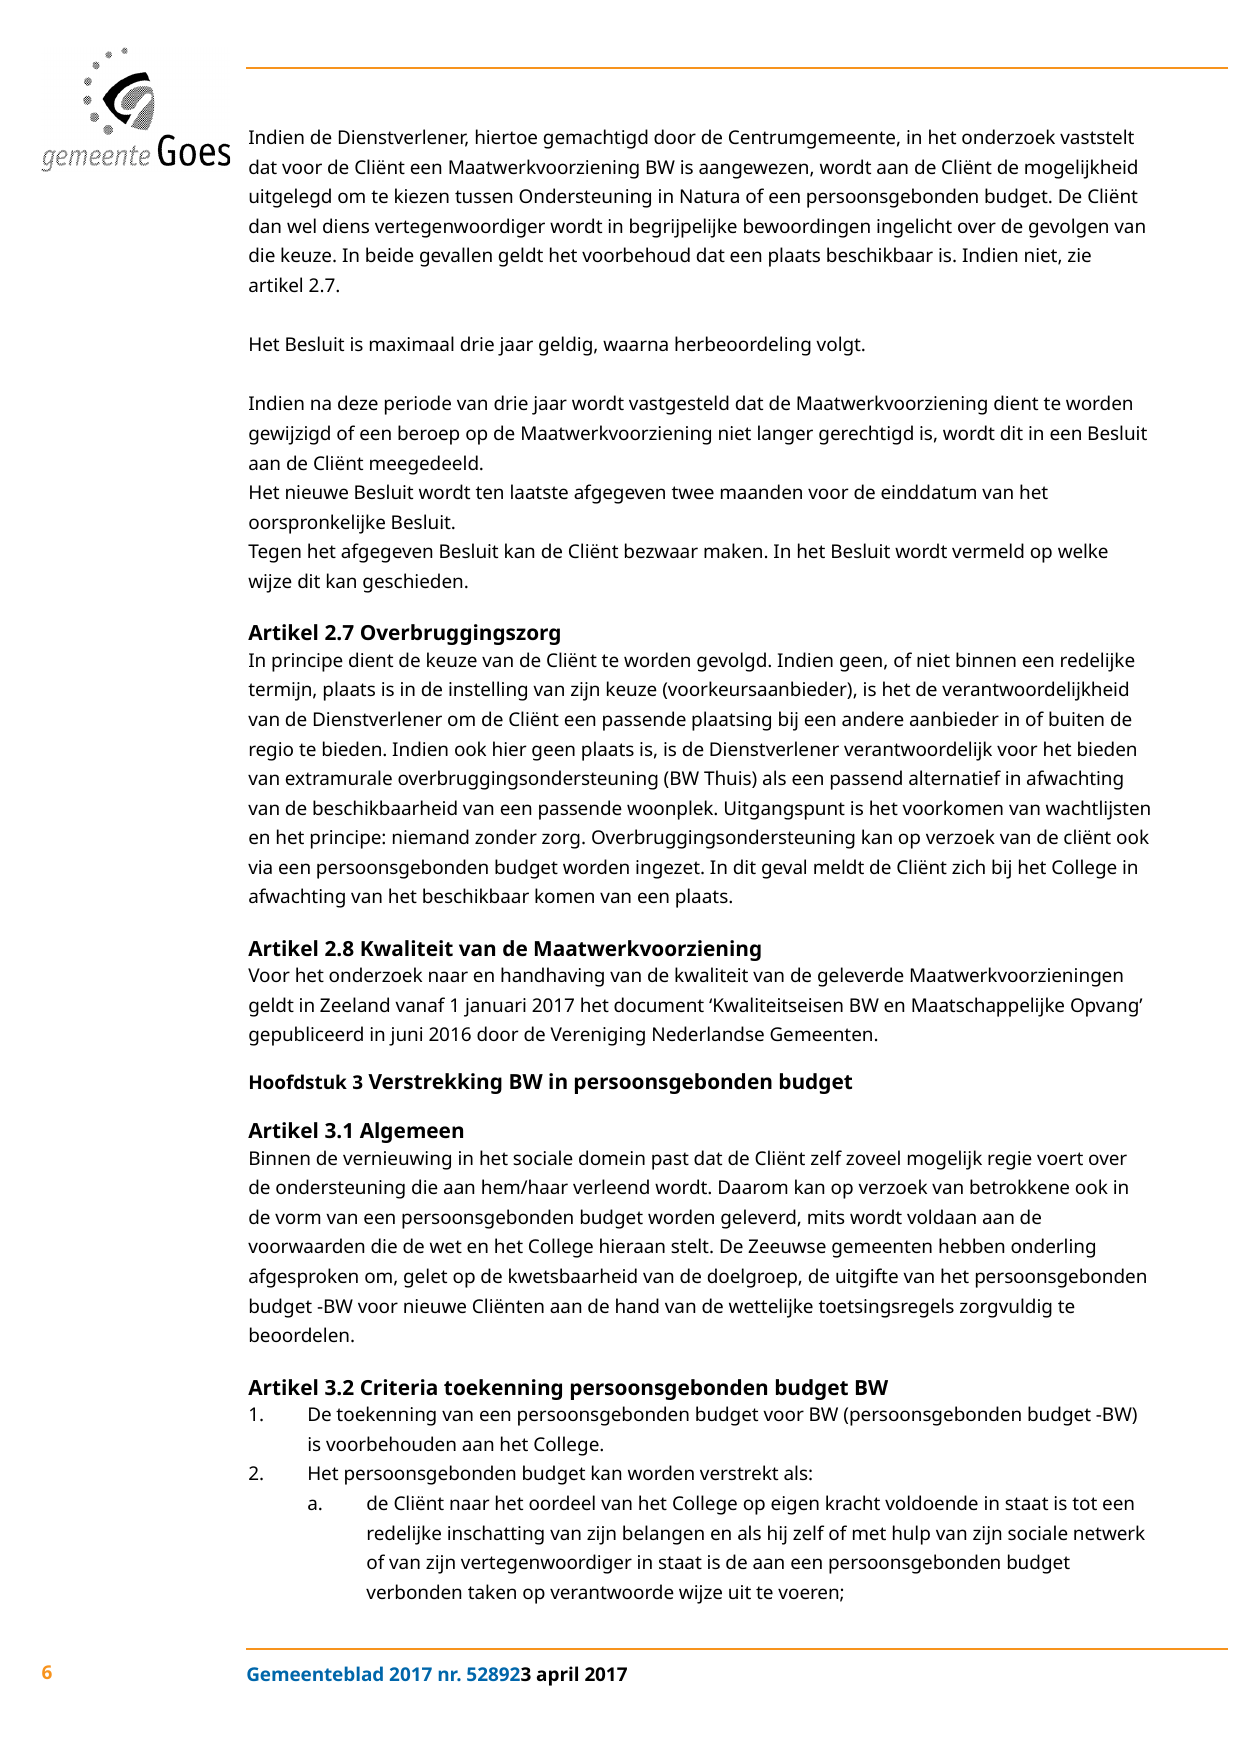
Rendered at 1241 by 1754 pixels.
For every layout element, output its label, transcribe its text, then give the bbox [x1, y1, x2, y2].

text Indien de Dienstverlener, hiertoe gemachtigd door de Centrumgemeente, in het onderzoek vaststelt dat voor de Cliënt een Maatwerkvoorziening BW is aangewezen, wordt aan de Cliënt de mogelijkheid uitgelegd om te kiezen tussen Ondersteuning in Natura of een persoonsgebonden budget. De Cliënt dan wel diens vertegenwoordiger wordt in begrijpelijke bewoordingen ingelicht over de gevolgen van die keuze. In beide gevallen geldt het voorbehoud dat een plaats beschikbaar is. Indien niet, zie artikel 2.7. [248, 124, 1152, 298]
list de Cliënt naar het oordeel van het College op eigen kracht voldoende in staat is tot een redelijke inschatting van zijn belangen en als hij zelf of met hulp van zijn sociale netwerk of van zijn vertegenwoordiger in staat is de aan een persoonsgebonden budget verbonden taken op verantwoorde wijze uit te voeren; [307, 1490, 1152, 1604]
text Het nieuwe Besluit wordt ten laatste afgegeven twee maanden voor de einddatum van het oorspronkelijke Besluit. [248, 479, 1152, 535]
text Artikel 3.1 Algemeen [248, 1117, 1152, 1145]
list De toekenning van een persoonsgebonden budget voor BW (persoonsgebonden budget -BW) is voorbehouden aan het College. [248, 1401, 1152, 1457]
text Hoofdstuk 3 Verstrekking BW in persoonsgebonden budget [248, 1067, 1152, 1096]
text Indien na deze periode van drie jaar wordt vastgesteld dat de Maatwerkvoorziening dient te worden gewijzigd of een beroep op de Maatwerkvoorziening niet langer gerechtigd is, wordt dit in een Besluit aan de Cliënt meegedeeld. [248, 391, 1152, 476]
text Binnen de vernieuwing in het sociale domein past dat de Cliënt zelf zoveel mogelijk regie voert over de ondersteuning die aan hem/haar verleend wordt. Daarom kan op verzoek van betrokkene ook in de vorm van een persoonsgebonden budget worden geleverd, mits wordt voldaan aan de voorwaarden die de wet en het College hieraan stelt. De Zeeuwse gemeenten hebben onderling afgesproken om, gelet op de kwetsbaarheid van de doelgroep, de uitgifte van het persoonsgebonden budget -BW voor nieuwe Cliënten aan de hand van de wettelijke toetsingsregels zorgvuldig te beoordelen. [248, 1145, 1152, 1348]
text In principe dient de keuze van de Cliënt te worden gevolgd. Indien geen, of niet binnen een redelijke termijn, plaats is in de instelling van zijn keuze (voorkeursaanbieder), is het de verantwoordelijkheid van de Dienstverlener om de Cliënt een passende plaatsing bij een andere aanbieder in of buiten de regio te bieden. Indien ook hier geen plaats is, is de Dienstverlener verantwoordelijk voor het bieden van extramurale overbruggingsondersteuning (BW Thuis) als een passend alternatief in afwachting van de beschikbaarheid van een passende woonplek. Uitgangspunt is het voorkomen van wachtlijsten en het principe: niemand zonder zorg. Overbruggingsondersteuning kan op verzoek van de cliënt ook via een persoonsgebonden budget worden ingezet. In dit geval meldt de Cliënt zich bij het College in afwachting van het beschikbaar komen van een plaats. [248, 647, 1152, 909]
text Artikel 2.7 Overbruggingszorg [248, 618, 1152, 647]
list Het persoonsgebonden budget kan worden verstrekt als: [248, 1461, 1152, 1486]
text Voor het onderzoek naar en handhaving van de kwaliteit van de geleverde Maatwerkvoorzieningen geldt in Zeeland vanaf 1 januari 2017 het document ‘Kwaliteitseisen BW en Maatschappelijke Opvang’ gepubliceerd in juni 2016 door de Vereniging Nederlandse Gemeenten. [248, 962, 1152, 1047]
picture [41, 47, 231, 172]
text Artikel 2.8 Kwaliteit van de Maatwerkvoorziening [248, 934, 1152, 962]
text Het Besluit is maximaal drie jaar geldig, waarna herbeoordeling volgt. [248, 331, 1152, 357]
text Artikel 3.2 Criteria toekenning persoonsgebonden budget BW [248, 1373, 1152, 1401]
text Tegen het afgegeven Besluit kan de Cliënt bezwaar maken. In het Besluit wordt vermeld op welke wijze dit kan geschieden. [248, 538, 1152, 594]
